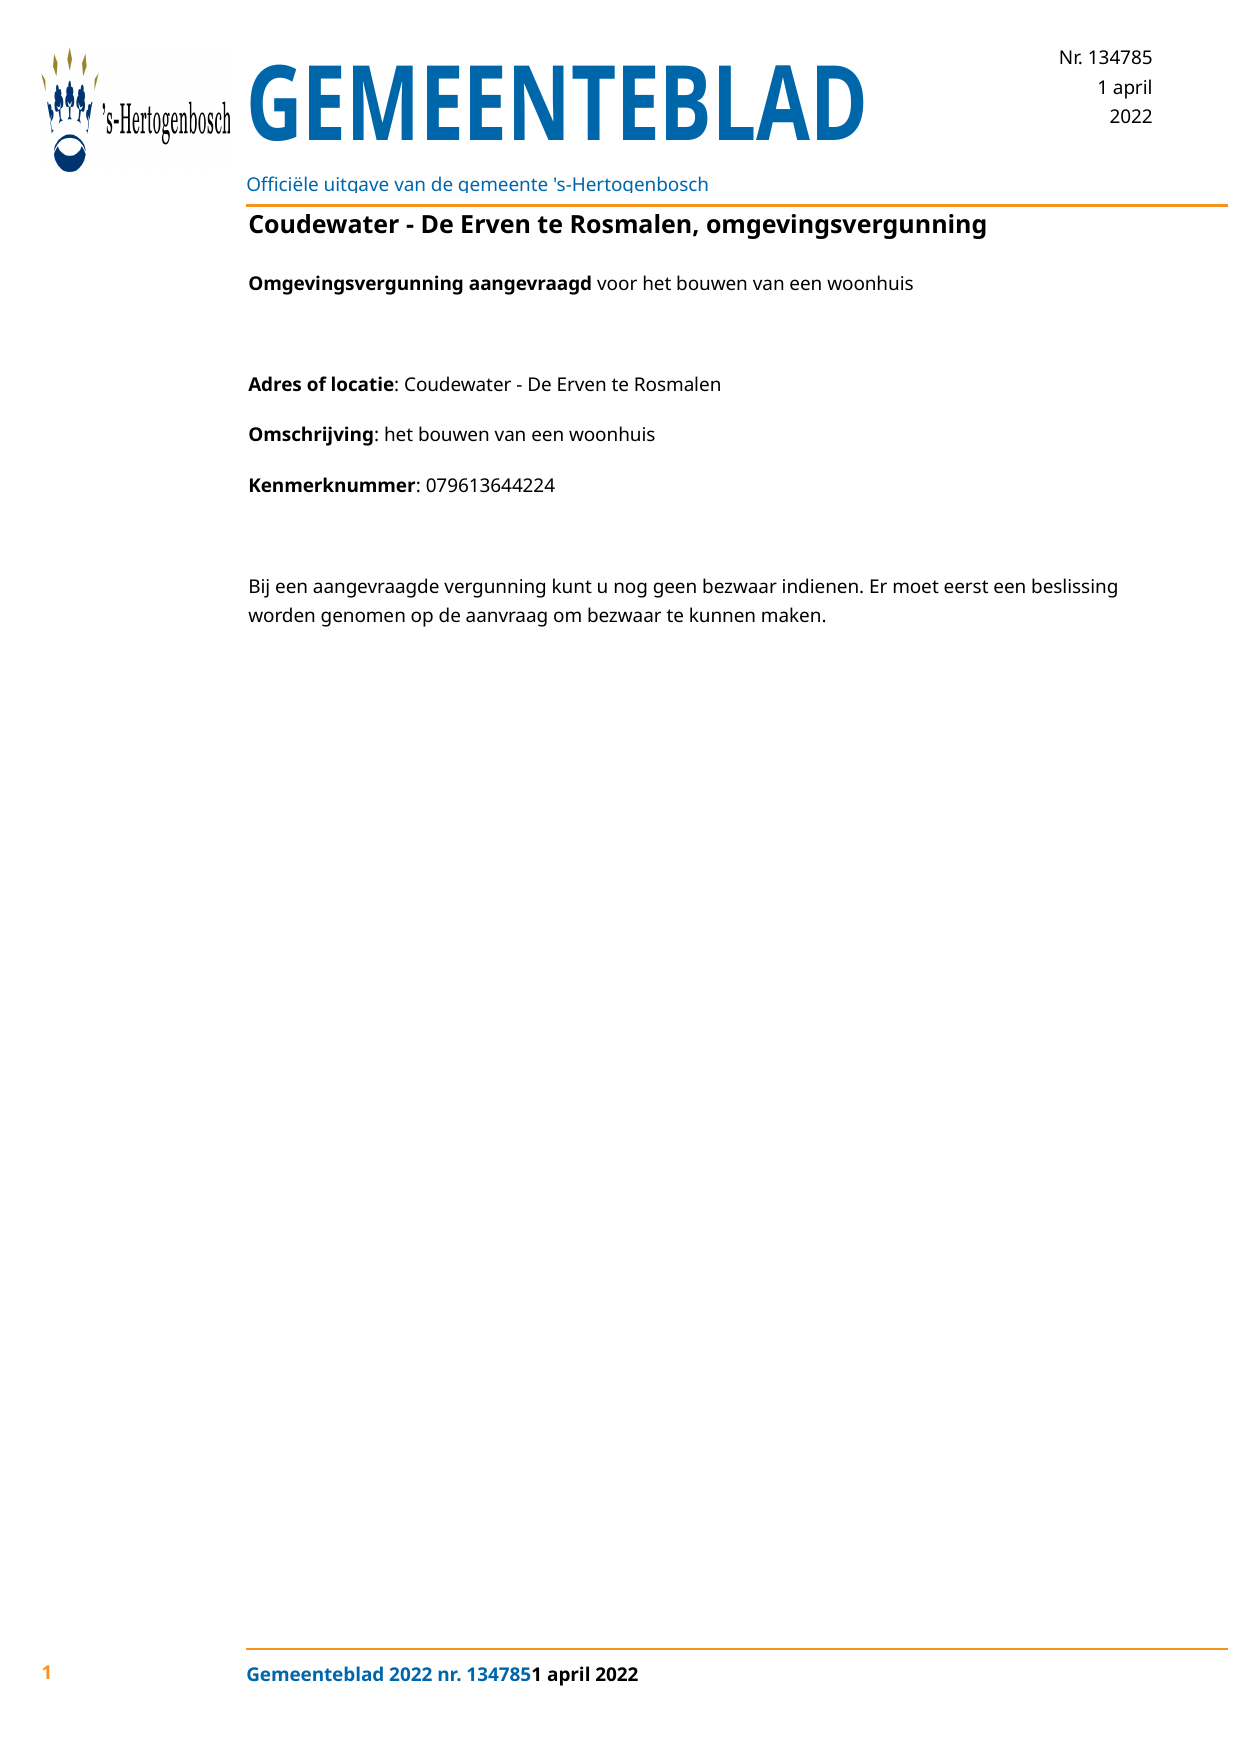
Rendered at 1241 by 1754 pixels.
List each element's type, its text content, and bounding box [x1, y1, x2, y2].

text Adres of locatie: Coudewater - De Erven te Rosmalen [248, 371, 1152, 397]
text Kenmerknummer: 079613644224 [248, 472, 1152, 498]
text Omgevingsvergunning aangevraagd voor het bouwen van een woonhuis [248, 270, 1152, 296]
text Coudewater - De Erven te Rosmalen, omgevingsvergunning [248, 207, 1152, 241]
text Bij een aangevraagde vergunning kunt u nog geen bezwaar indienen. Er moet eerst een beslissing worden genomen op de aanvraag om bezwaar te kunnen maken. [248, 573, 1152, 628]
text Omschrijving: het bouwen van een woonhuis [248, 422, 1152, 447]
picture [41, 47, 231, 172]
